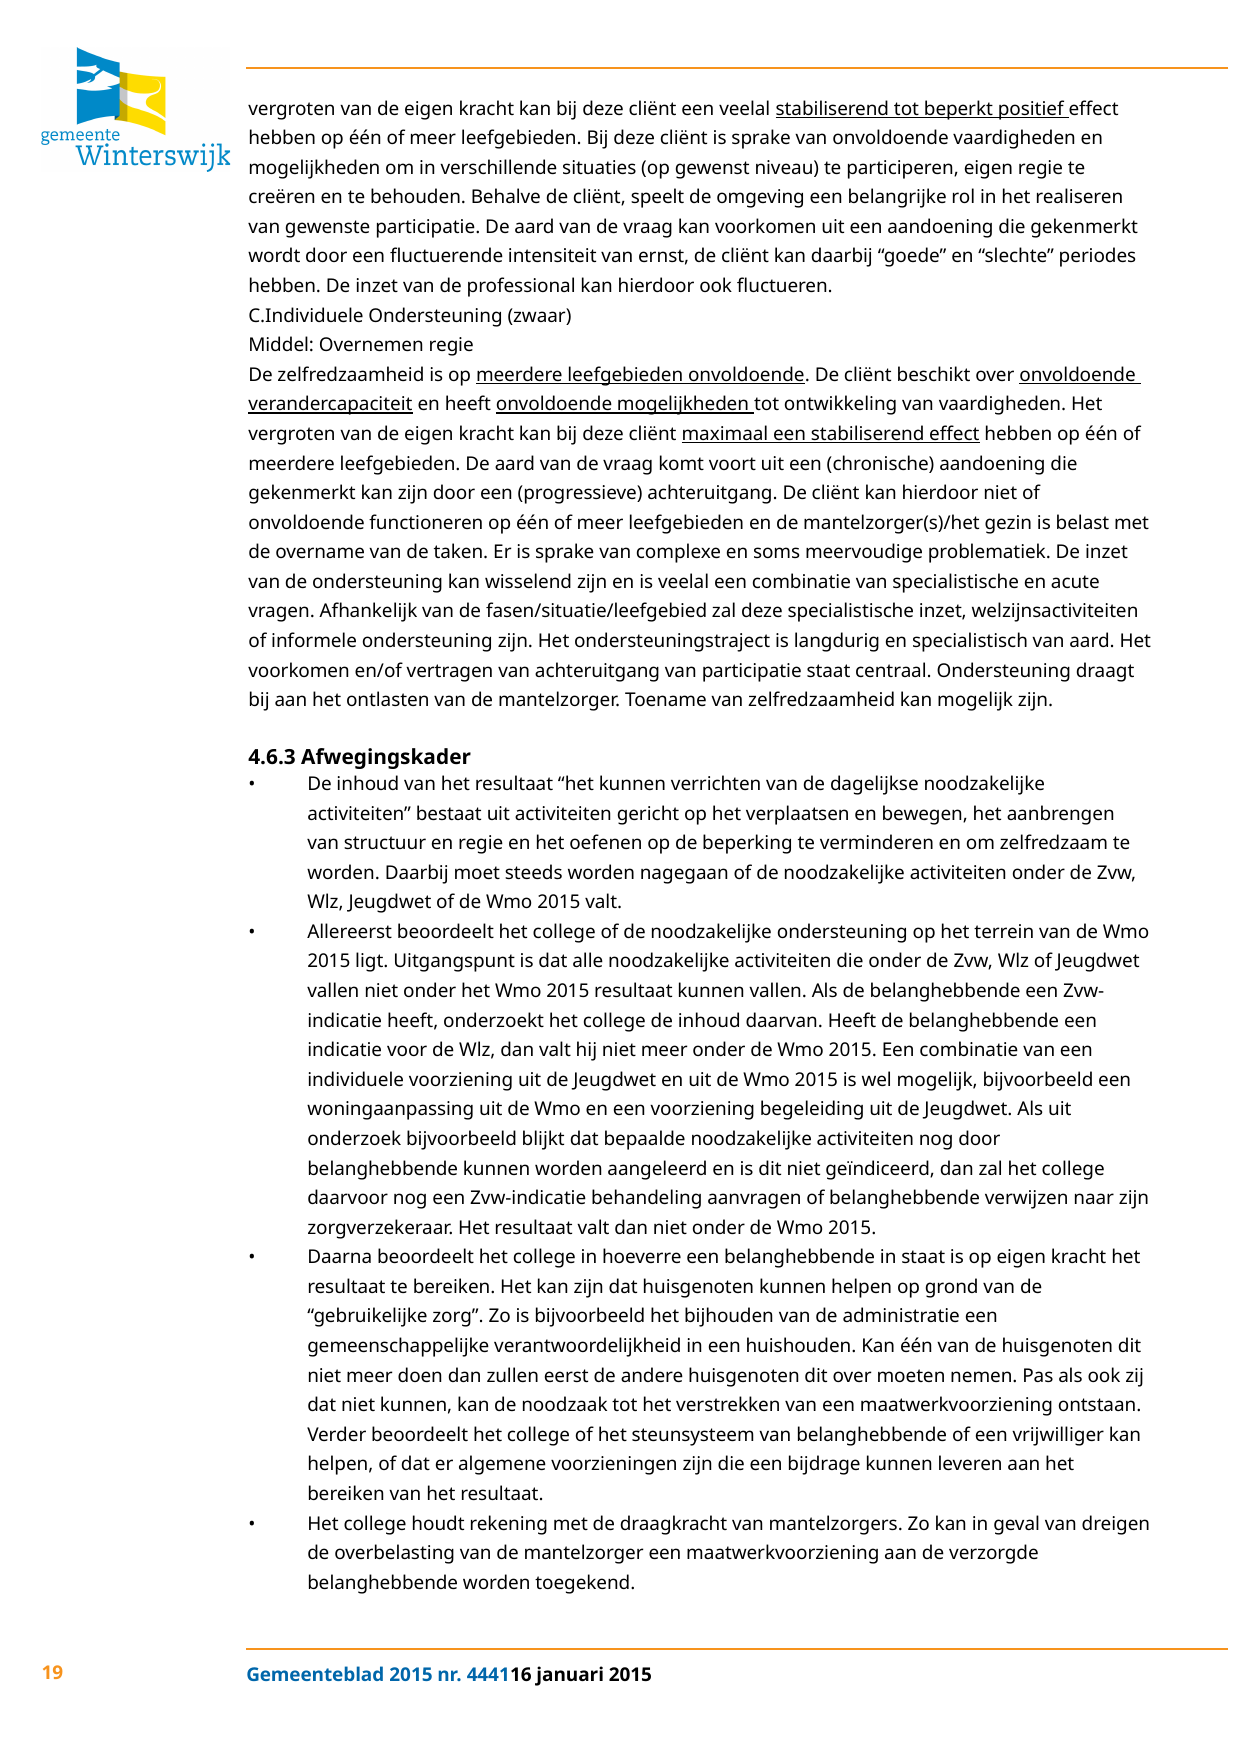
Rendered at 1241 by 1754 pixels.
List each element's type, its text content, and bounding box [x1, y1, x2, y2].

list De inhoud van het resultaat “het kunnen verrichten van de dagelijkse noodzakelijke activiteiten” bestaat uit activiteiten gericht op het verplaatsen en bewegen, het aanbrengen van structuur en regie en het oefenen op de beperking te verminderen en om zelfredzaam te worden. Daarbij moet steeds worden nagegaan of de noodzakelijke activiteiten onder de Zvw, Wlz, Jeugdwet of de Wmo 2015 valt. [248, 770, 1152, 914]
picture [225, 153, 231, 162]
text 4.6.3 Afwegingskader [248, 742, 1152, 770]
text De zelfredzaamheid is op meerdere leefgebieden onvoldoende. De cliënt beschikt over onvoldoende verandercapaciteit en heeft onvoldoende mogelijkheden tot ontwikkeling van vaardigheden. Het vergroten van de eigen kracht kan bij deze cliënt maximaal een stabiliserend effect hebben op één of meerdere leefgebieden. De aard van de vraag komt voort uit een (chronische) aandoening die gekenmerkt kan zijn door een (progressieve) achteruitgang. De cliënt kan hierdoor niet of onvoldoende functioneren op één of meer leefgebieden en de mantelzorger(s)/het gezin is belast met de overname van de taken. Er is sprake van complexe en soms meervoudige problematiek. De inzet van de ondersteuning kan wisselend zijn en is veelal een combinatie van specialistische en acute vragen. Afhankelijk van de fasen/situatie/leefgebied zal deze specialistische inzet, welzijnsactiviteiten of informele ondersteuning zijn. Het ondersteuningstraject is langdurig en specialistisch van aard. Het voorkomen en/of vertragen van achteruitgang van participatie staat centraal. Ondersteuning draagt bij aan het ontlasten van de mantelzorger. Toename van zelfredzaamheid kan mogelijk zijn. [248, 361, 1152, 712]
picture [41, 47, 231, 172]
text vergroten van de eigen kracht kan bij deze cliënt een veelal stabiliserend tot beperkt positief effect hebben op één of meer leefgebieden. Bij deze cliënt is sprake van onvoldoende vaardigheden en mogelijkheden om in verschillende situaties (op gewenst niveau) te participeren, eigen regie te creëren en te behouden. Behalve de cliënt, speelt de omgeving een belangrijke rol in het realiseren van gewenste participatie. De aard van de vraag kan voorkomen uit een aandoening die gekenmerkt wordt door een fluctuerende intensiteit van ernst, de cliënt kan daarbij “goede” en “slechte” periodes hebben. De inzet van de professional kan hierdoor ook fluctueren. [248, 95, 1152, 298]
text C.Individuele Ondersteuning (zwaar) [248, 302, 1152, 328]
list Allereerst beoordeelt het college of de noodzakelijke ondersteuning op het terrein van de Wmo 2015 ligt. Uitgangspunt is dat alle noodzakelijke activiteiten die onder de Zvw, Wlz of Jeugdwet vallen niet onder het Wmo 2015 resultaat kunnen vallen. Als de belanghebbende een Zvw-indicatie heeft, onderzoekt het college de inhoud daarvan. Heeft de belanghebbende een indicatie voor de Wlz, dan valt hij niet meer onder de Wmo 2015. Een combinatie van een individuele voorziening uit de Jeugdwet en uit de Wmo 2015 is wel mogelijk, bijvoorbeeld een woningaanpassing uit de Wmo en een voorziening begeleiding uit de Jeugdwet. Als uit onderzoek bijvoorbeeld blijkt dat bepaalde noodzakelijke activiteiten nog door belanghebbende kunnen worden aangeleerd en is dit niet geïndiceerd, dan zal het college daarvoor nog een Zvw-indicatie behandeling aanvragen of belanghebbende verwijzen naar zijn zorgverzekeraar. Het resultaat valt dan niet onder de Wmo 2015. [248, 918, 1152, 1240]
list Daarna beoordeelt het college in hoeverre een belanghebbende in staat is op eigen kracht het resultaat te bereiken. Het kan zijn dat huisgenoten kunnen helpen op grond van de “gebruikelijke zorg”. Zo is bijvoorbeeld het bijhouden van de administratie een gemeenschappelijke verantwoordelijkheid in een huishouden. Kan één van de huisgenoten dit niet meer doen dan zullen eerst de andere huisgenoten dit over moeten nemen. Pas als ook zij dat niet kunnen, kan de noodzaak tot het verstrekken van een maatwerkvoorziening ontstaan. Verder beoordeelt het college of het steunsysteem van belanghebbende of een vrijwilliger kan helpen, of dat er algemene voorzieningen zijn die een bijdrage kunnen leveren aan het bereiken van het resultaat. [248, 1243, 1152, 1506]
text Middel: Overnemen regie [248, 331, 1152, 357]
list Het college houdt rekening met de draagkracht van mantelzorgers. Zo kan in geval van dreigen de overbelasting van de mantelzorger een maatwerkvoorziening aan de verzorgde belanghebbende worden toegekend. [248, 1510, 1152, 1595]
